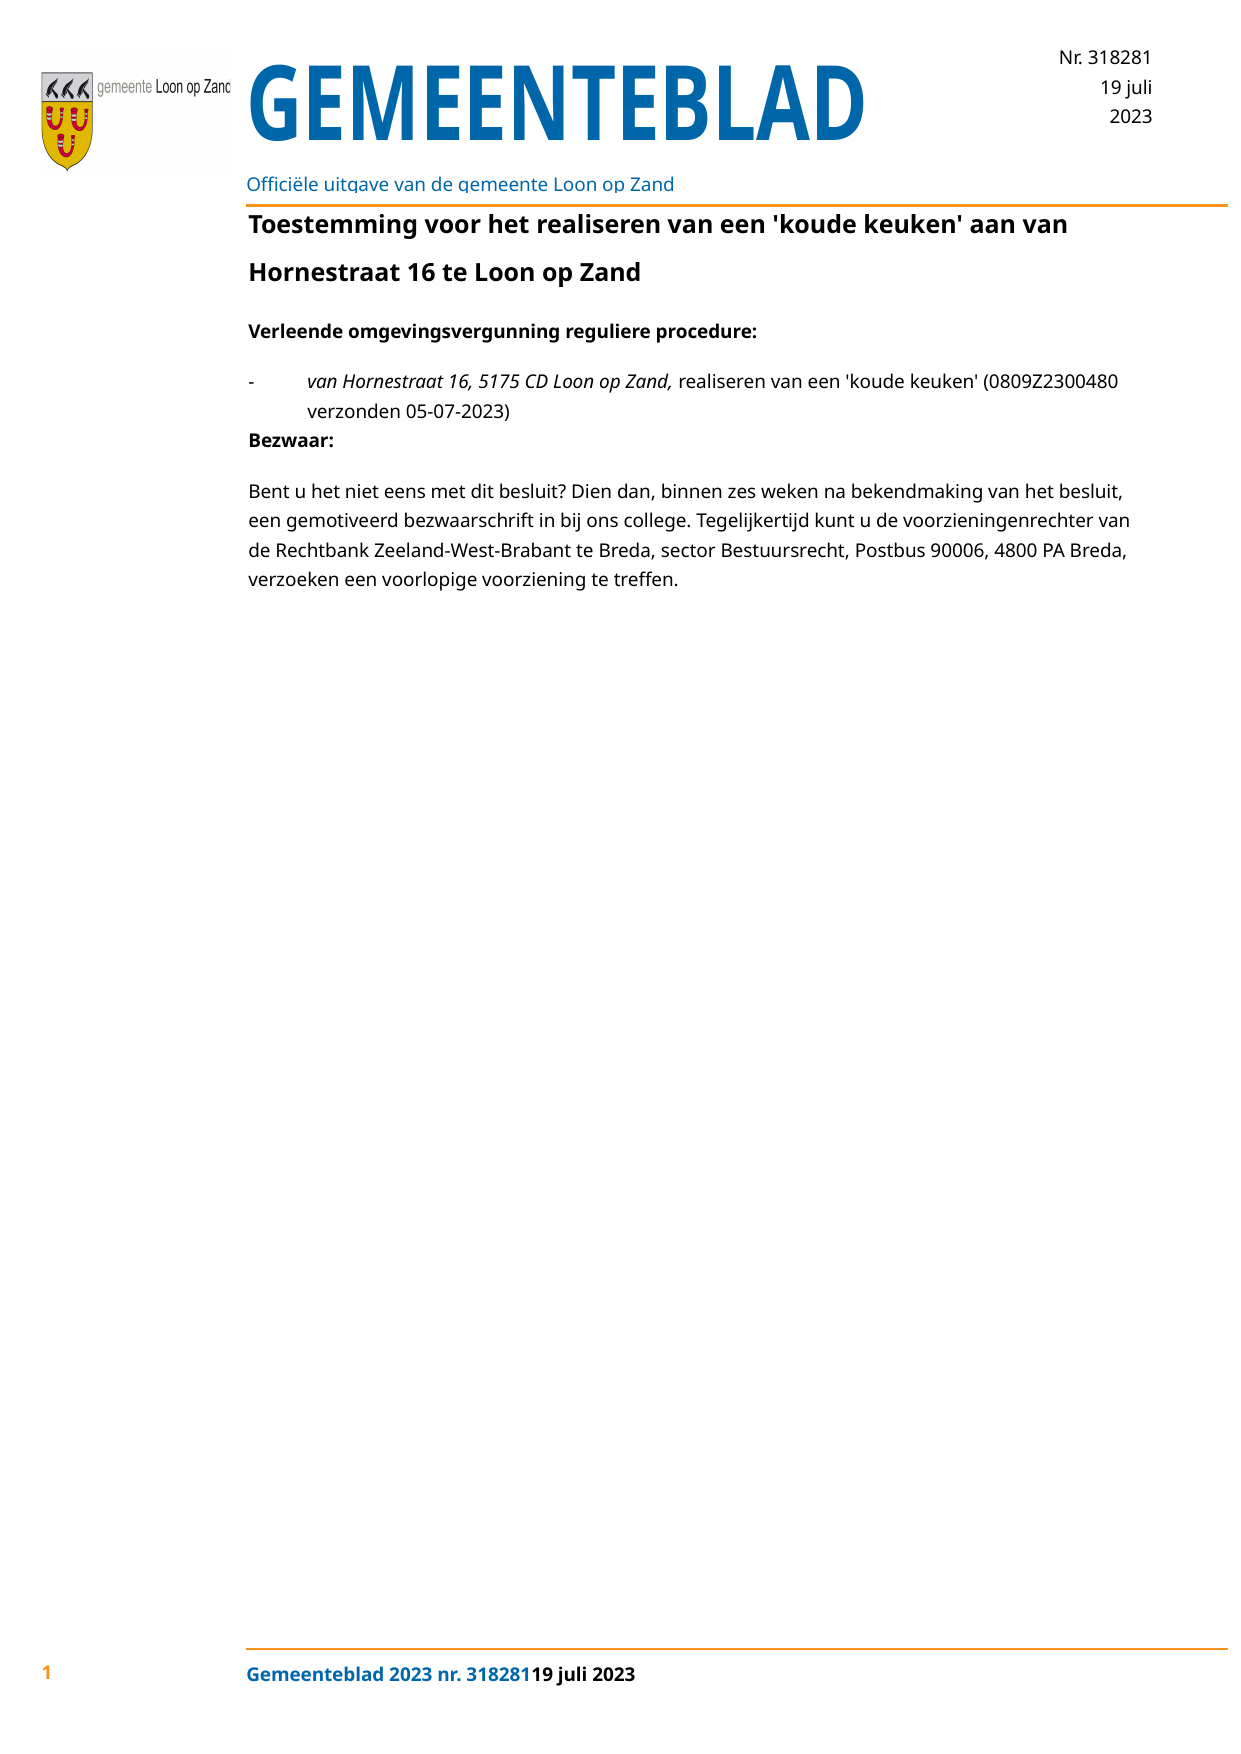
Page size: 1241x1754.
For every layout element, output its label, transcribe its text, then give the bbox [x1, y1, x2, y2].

picture [41, 47, 231, 172]
list van Hornestraat 16, 5175 CD Loon op Zand, realiseren van een 'koude keuken' (0809Z2300480 verzonden 05-07-2023) [248, 368, 1152, 424]
text Bezwaar: [248, 427, 1152, 453]
text Toestemming voor het realiseren van een 'koude keuken' aan van Hornestraat 16 te Loon op Zand [248, 207, 1152, 288]
text Verleende omgevingsvergunning reguliere procedure: [248, 318, 1152, 344]
text Bent u het niet eens met dit besluit? Dien dan, binnen zes weken na bekendmaking van het besluit, een gemotiveerd bezwaarschrift in bij ons college. Tegelijkertijd kunt u de voorzieningenrechter van de Rechtbank Zeeland-West-Brabant te Breda, sector Bestuursrecht, Postbus 90006, 4800 PA Breda, verzoeken een voorlopige voorziening te treffen. [248, 478, 1152, 592]
